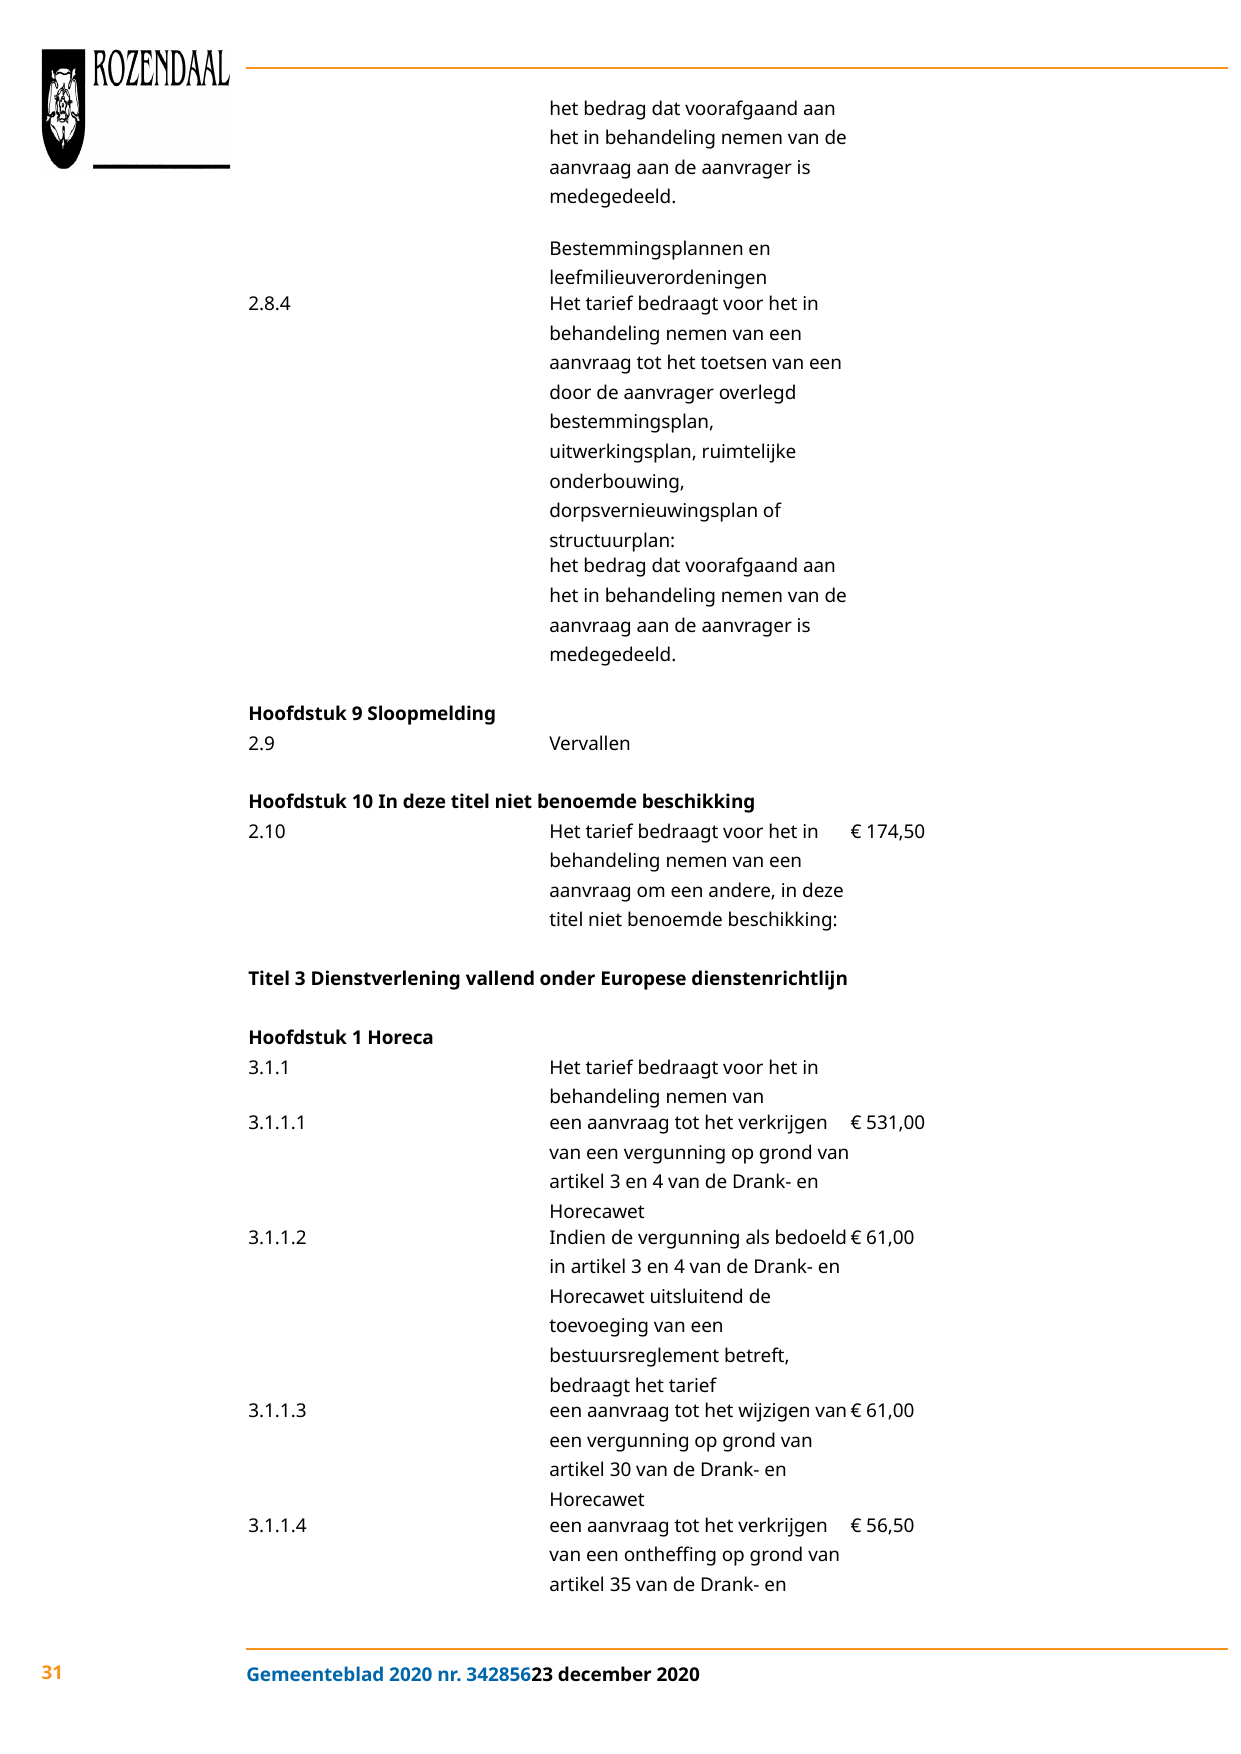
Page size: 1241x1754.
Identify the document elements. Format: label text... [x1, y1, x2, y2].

table_cell 2.8.4 [248, 290, 549, 553]
table_cell € 56,50 [850, 1512, 1152, 1597]
table_header 3.1.1 [248, 1054, 549, 1109]
table_cell [850, 553, 1152, 667]
table_header € 174,50 [850, 818, 1152, 932]
table_cell € 531,00 [850, 1109, 1152, 1224]
table_cell een aanvraag tot het verkrijgen van een ontheffing op grond van artikel 35 van de Drank- en [549, 1512, 850, 1597]
table_header 2.9 [248, 730, 549, 755]
text Hoofdstuk 9 Sloopmelding [248, 700, 1152, 726]
table_cell [248, 553, 549, 667]
text Titel 3 Dienstverlening vallend onder Europese dienstenrichtlijn [248, 965, 1152, 991]
table_cell [248, 209, 549, 235]
table_header Het tarief bedraagt voor het in behandeling nemen van een aanvraag om een andere, in deze titel niet benoemde beschikking: [549, 818, 850, 932]
table_cell [248, 95, 549, 209]
table_cell een aanvraag tot het wijzigen van een vergunning op grond van artikel 30 van de Drank- en Horecawet [549, 1398, 850, 1512]
table_header [850, 730, 1152, 755]
table_cell 3.1.1.3 [248, 1398, 549, 1512]
table_cell [850, 95, 1152, 209]
table_cell Indien de vergunning als bedoeld in artikel 3 en 4 van de Drank- en Horecawet uitsluitend de toevoeging van een bestuursreglement betreft, bedraagt het tarief [549, 1224, 850, 1397]
table_cell Bestemmingsplannen en leefmilieuverordeningen [549, 235, 850, 290]
picture [41, 47, 231, 172]
table_cell 3.1.1.2 [248, 1224, 549, 1397]
table_header 2.10 [248, 818, 549, 932]
table_cell Het tarief bedraagt voor het in behandeling nemen van een aanvraag tot het toetsen van een door de aanvrager overlegd bestemmingsplan, uitwerkingsplan, ruimtelijke onderbouwing, dorpsvernieuwingsplan of structuurplan: [549, 290, 850, 553]
table_cell een aanvraag tot het verkrijgen van een vergunning op grond van artikel 3 en 4 van de Drank- en Horecawet [549, 1109, 850, 1224]
table_header Vervallen [549, 730, 850, 755]
table_cell 3.1.1.1 [248, 1109, 549, 1224]
table_header Het tarief bedraagt voor het in behandeling nemen van [549, 1054, 850, 1109]
table_cell het bedrag dat voorafgaand aan het in behandeling nemen van de aanvraag aan de aanvrager is medegedeeld. [549, 553, 850, 667]
table_cell [850, 290, 1152, 553]
table_cell [248, 235, 549, 290]
table_cell [549, 209, 850, 235]
table_cell € 61,00 [850, 1398, 1152, 1512]
table_header [850, 1054, 1152, 1109]
table_cell [850, 235, 1152, 290]
table_cell het bedrag dat voorafgaand aan het in behandeling nemen van de aanvraag aan de aanvrager is medegedeeld. [549, 95, 850, 209]
table_cell 3.1.1.4 [248, 1512, 549, 1597]
table_cell € 61,00 [850, 1224, 1152, 1397]
text Hoofdstuk 10 In deze titel niet benoemde beschikking [248, 788, 1152, 814]
table_cell [850, 209, 1152, 235]
text Hoofdstuk 1 Horeca [248, 1024, 1152, 1050]
